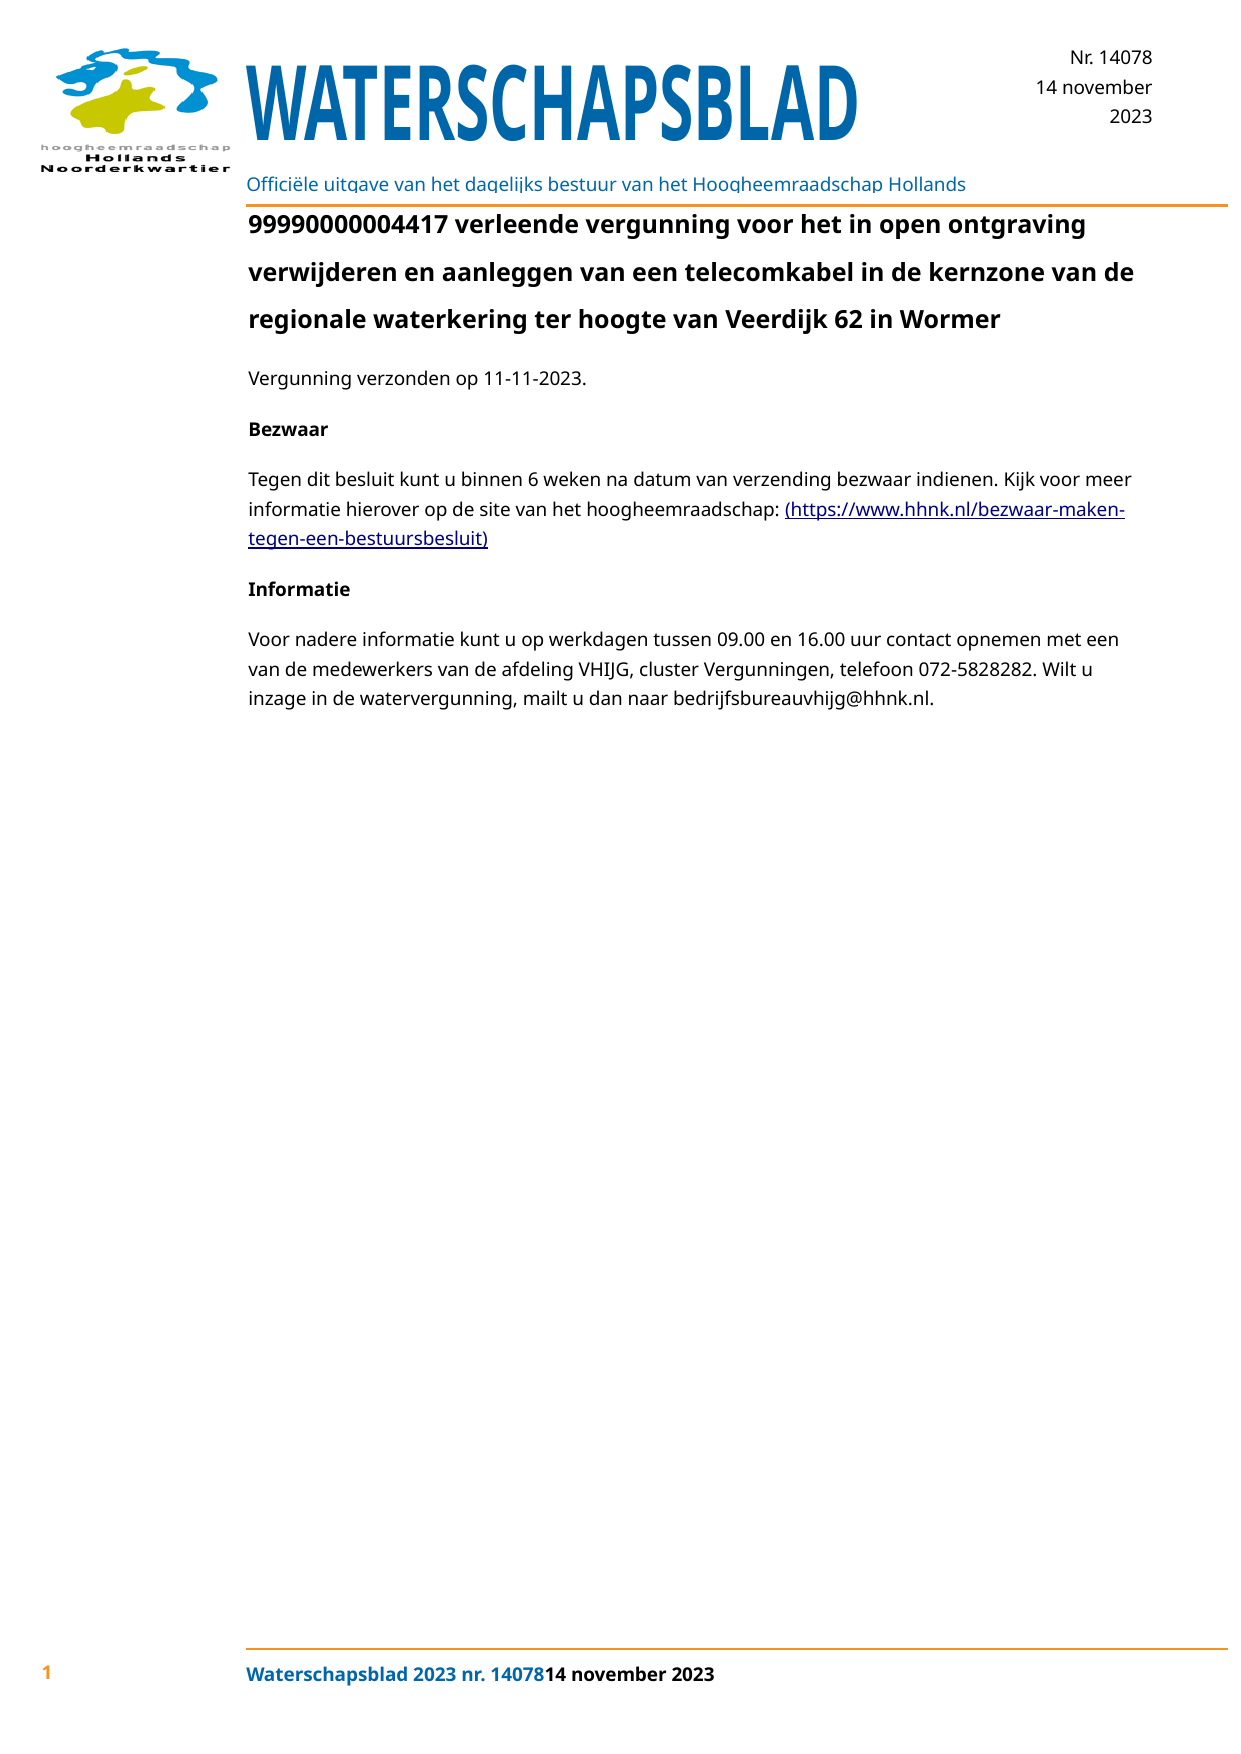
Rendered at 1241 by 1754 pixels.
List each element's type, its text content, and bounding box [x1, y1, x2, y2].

text Tegen dit besluit kunt u binnen 6 weken na datum van verzending bezwaar indienen. Kijk voor meer informatie hierover op de site van het hoogheemraadschap: (https://www.hhnk.nl/bezwaar-maken-tegen-een-bestuursbesluit) [248, 466, 1152, 551]
picture [41, 47, 231, 172]
text Informatie [248, 576, 1152, 602]
text Bezwaar [248, 416, 1152, 442]
text Vergunning verzonden op 11-11-2023. [248, 366, 1152, 391]
text 99990000004417 verleende vergunning voor het in open ontgraving verwijderen en aanleggen van een telecomkabel in de kernzone van de regionale waterkering ter hoogte van Veerdijk 62 in Wormer [248, 207, 1152, 336]
text Voor nadere informatie kunt u op werkdagen tussen 09.00 en 16.00 uur contact opnemen met een van de medewerkers van de afdeling VHIJG, cluster Vergunningen, telefoon 072-5828282. Wilt u inzage in de watervergunning, mailt u dan naar bedrijfsbureauvhijg@hhnk.nl. [248, 626, 1152, 711]
